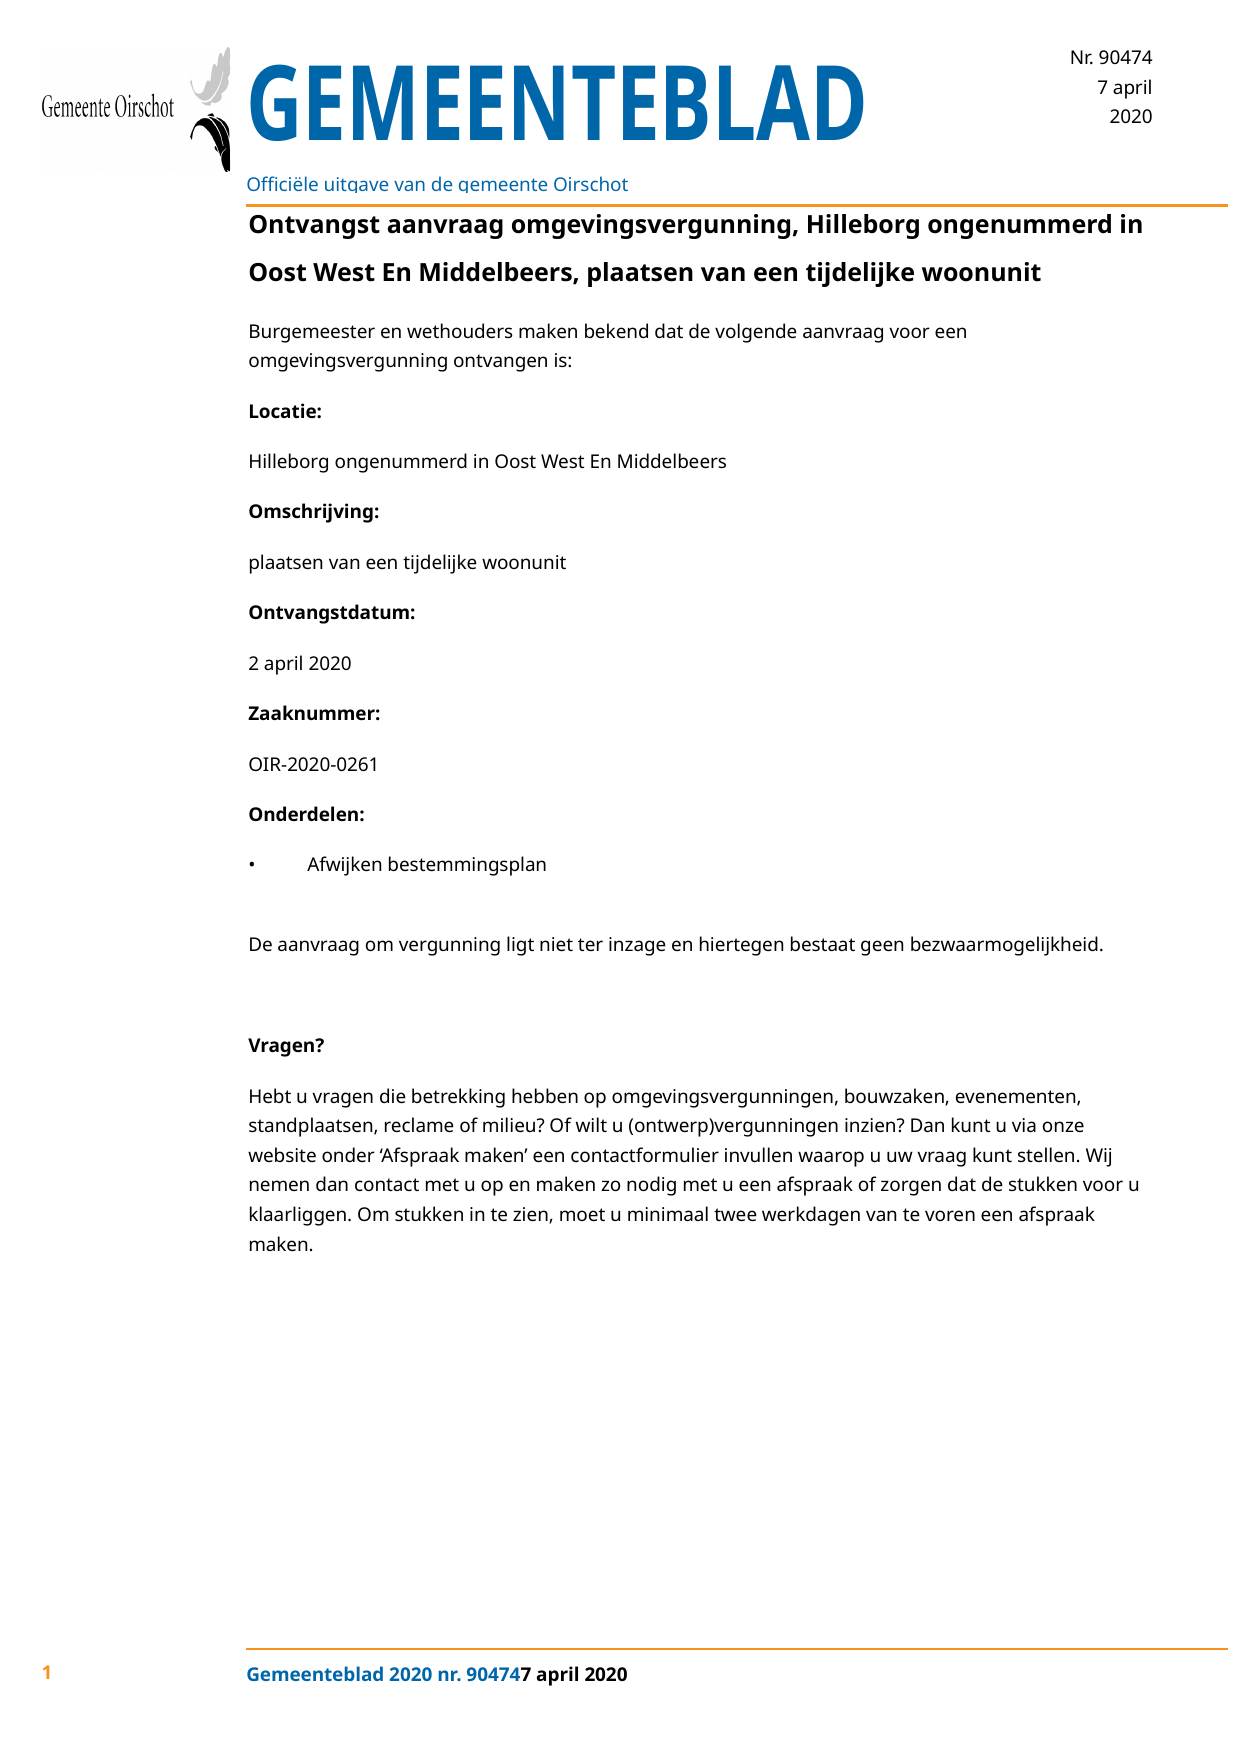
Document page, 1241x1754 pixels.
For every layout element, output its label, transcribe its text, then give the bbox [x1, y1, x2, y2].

text De aanvraag om vergunning ligt niet ter inzage en hiertegen bestaat geen bezwaarmogelijkheid. [248, 932, 1152, 957]
text Burgemeester en wethouders maken bekend dat de volgende aanvraag voor een omgevingsvergunning ontvangen is: [248, 318, 1152, 373]
text Vragen? [248, 1032, 1152, 1058]
text plaatsen van een tijdelijke woonunit [248, 549, 1152, 575]
text OIR-2020-0261 [248, 751, 1152, 777]
text Ontvangst aanvraag omgevingsvergunning, Hilleborg ongenummerd in Oost West En Middelbeers, plaatsen van een tijdelijke woonunit [248, 207, 1152, 288]
text Locatie: [248, 398, 1152, 424]
text Ontvangstdatum: [248, 599, 1152, 625]
text Hilleborg ongenummerd in Oost West En Middelbeers [248, 448, 1152, 474]
text Omschrijving: [248, 499, 1152, 524]
text Hebt u vragen die betrekking hebben op omgevingsvergunningen, bouwzaken, evenementen, standplaatsen, reclame of milieu? Of wilt u (ontwerp)vergunningen inzien? Dan kunt u via onze website onder ‘Afspraak maken’ een contactformulier invullen waarop u uw vraag kunt stellen. Wij nemen dan contact met u op en maken zo nodig met u een afspraak of zorgen dat de stukken voor u klaarliggen. Om stukken in te zien, moet u minimaal twee werkdagen van te voren een afspraak maken. [248, 1083, 1152, 1257]
text Onderdelen: [248, 801, 1152, 827]
picture [41, 47, 231, 172]
text 2 april 2020 [248, 650, 1152, 676]
text Zaaknummer: [248, 700, 1152, 726]
list Afwijken bestemmingsplan [248, 852, 1152, 877]
